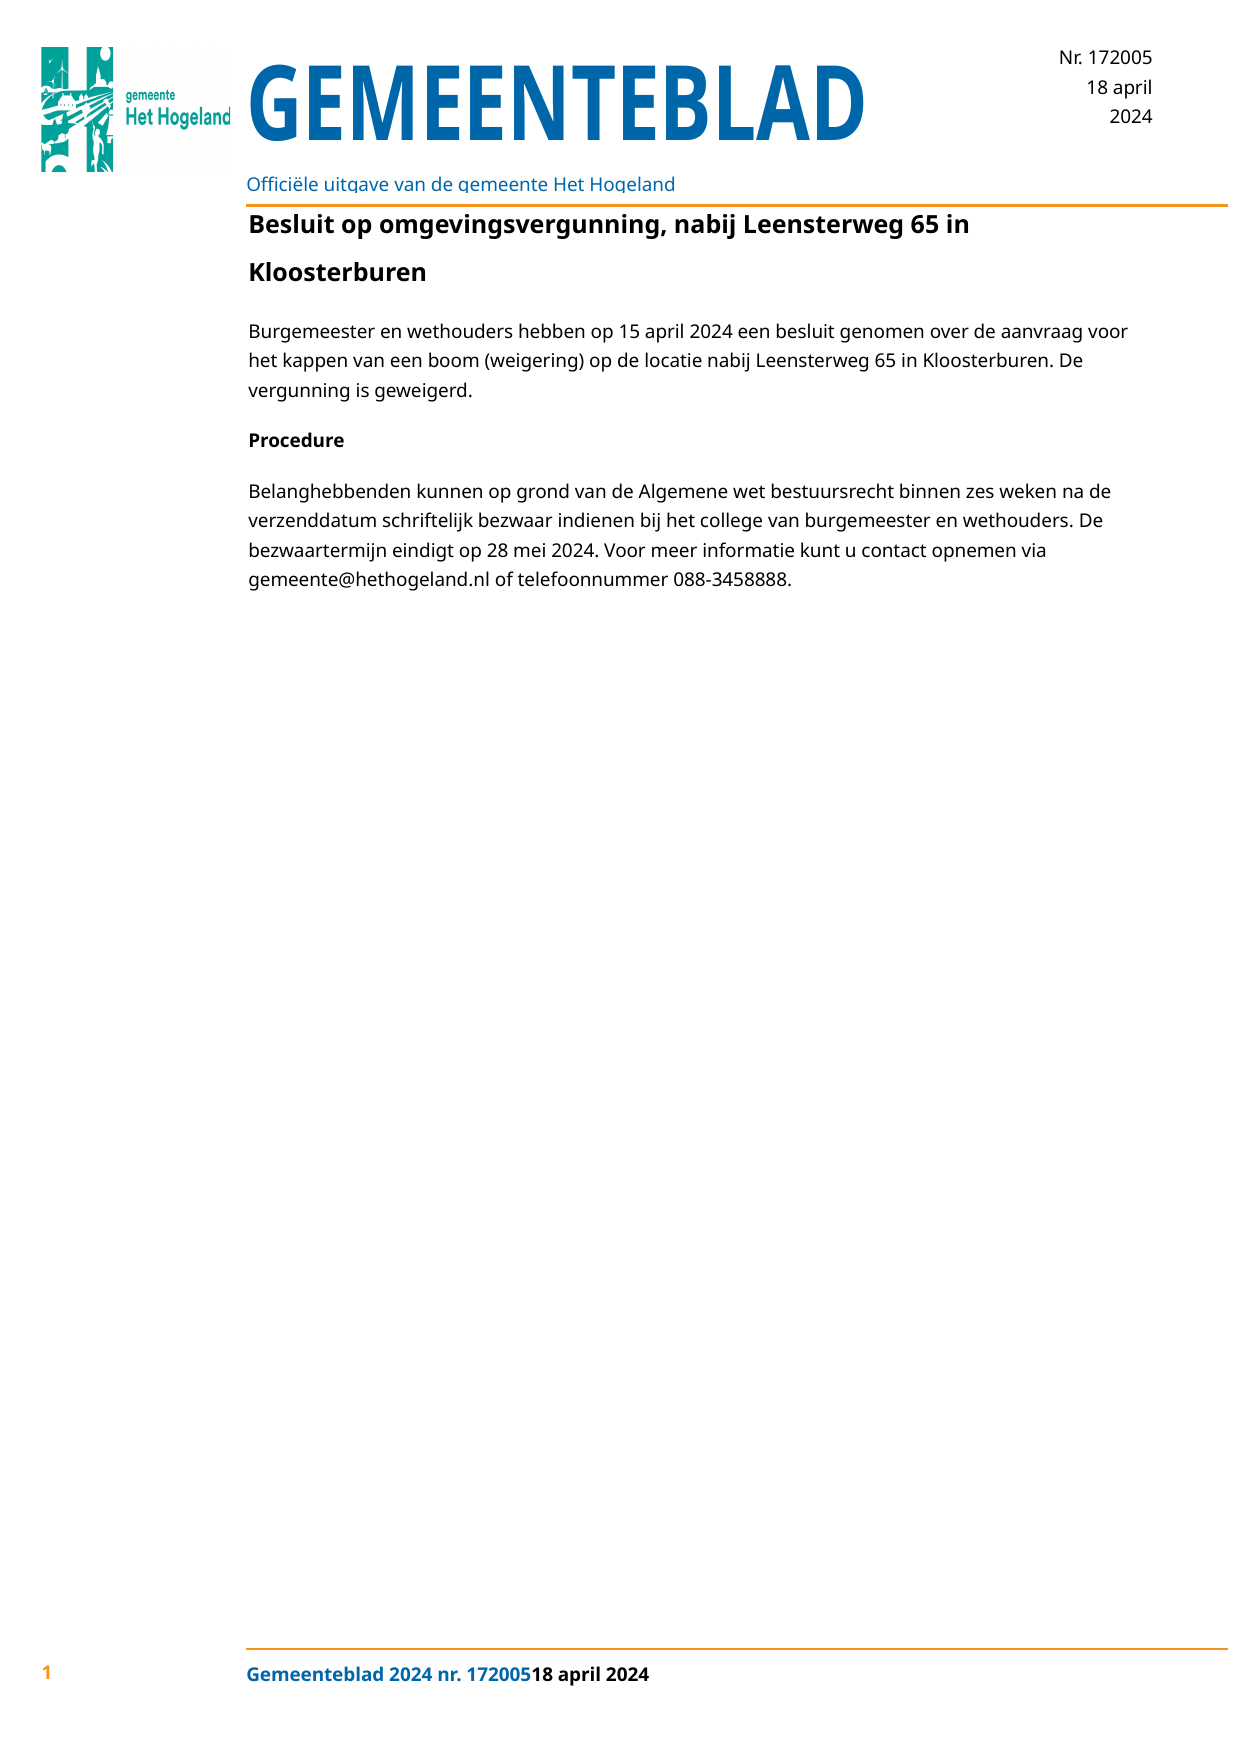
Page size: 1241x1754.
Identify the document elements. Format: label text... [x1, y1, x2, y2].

picture [41, 47, 231, 172]
text Burgemeester en wethouders hebben op 15 april 2024 een besluit genomen over de aanvraag voor het kappen van een boom (weigering) op de locatie nabij Leensterweg 65 in Kloosterburen. De vergunning is geweigerd. [248, 318, 1152, 403]
text Besluit op omgevingsvergunning, nabij Leensterweg 65 in Kloosterburen [248, 207, 1152, 288]
text Procedure [248, 427, 1152, 453]
text Belanghebbenden kunnen op grond van de Algemene wet bestuursrecht binnen zes weken na de verzenddatum schriftelijk bezwaar indienen bij het college van burgemeester en wethouders. De bezwaartermijn eindigt op 28 mei 2024. Voor meer informatie kunt u contact opnemen via gemeente@hethogeland.nl of telefoonnummer 088-3458888. [248, 478, 1152, 592]
